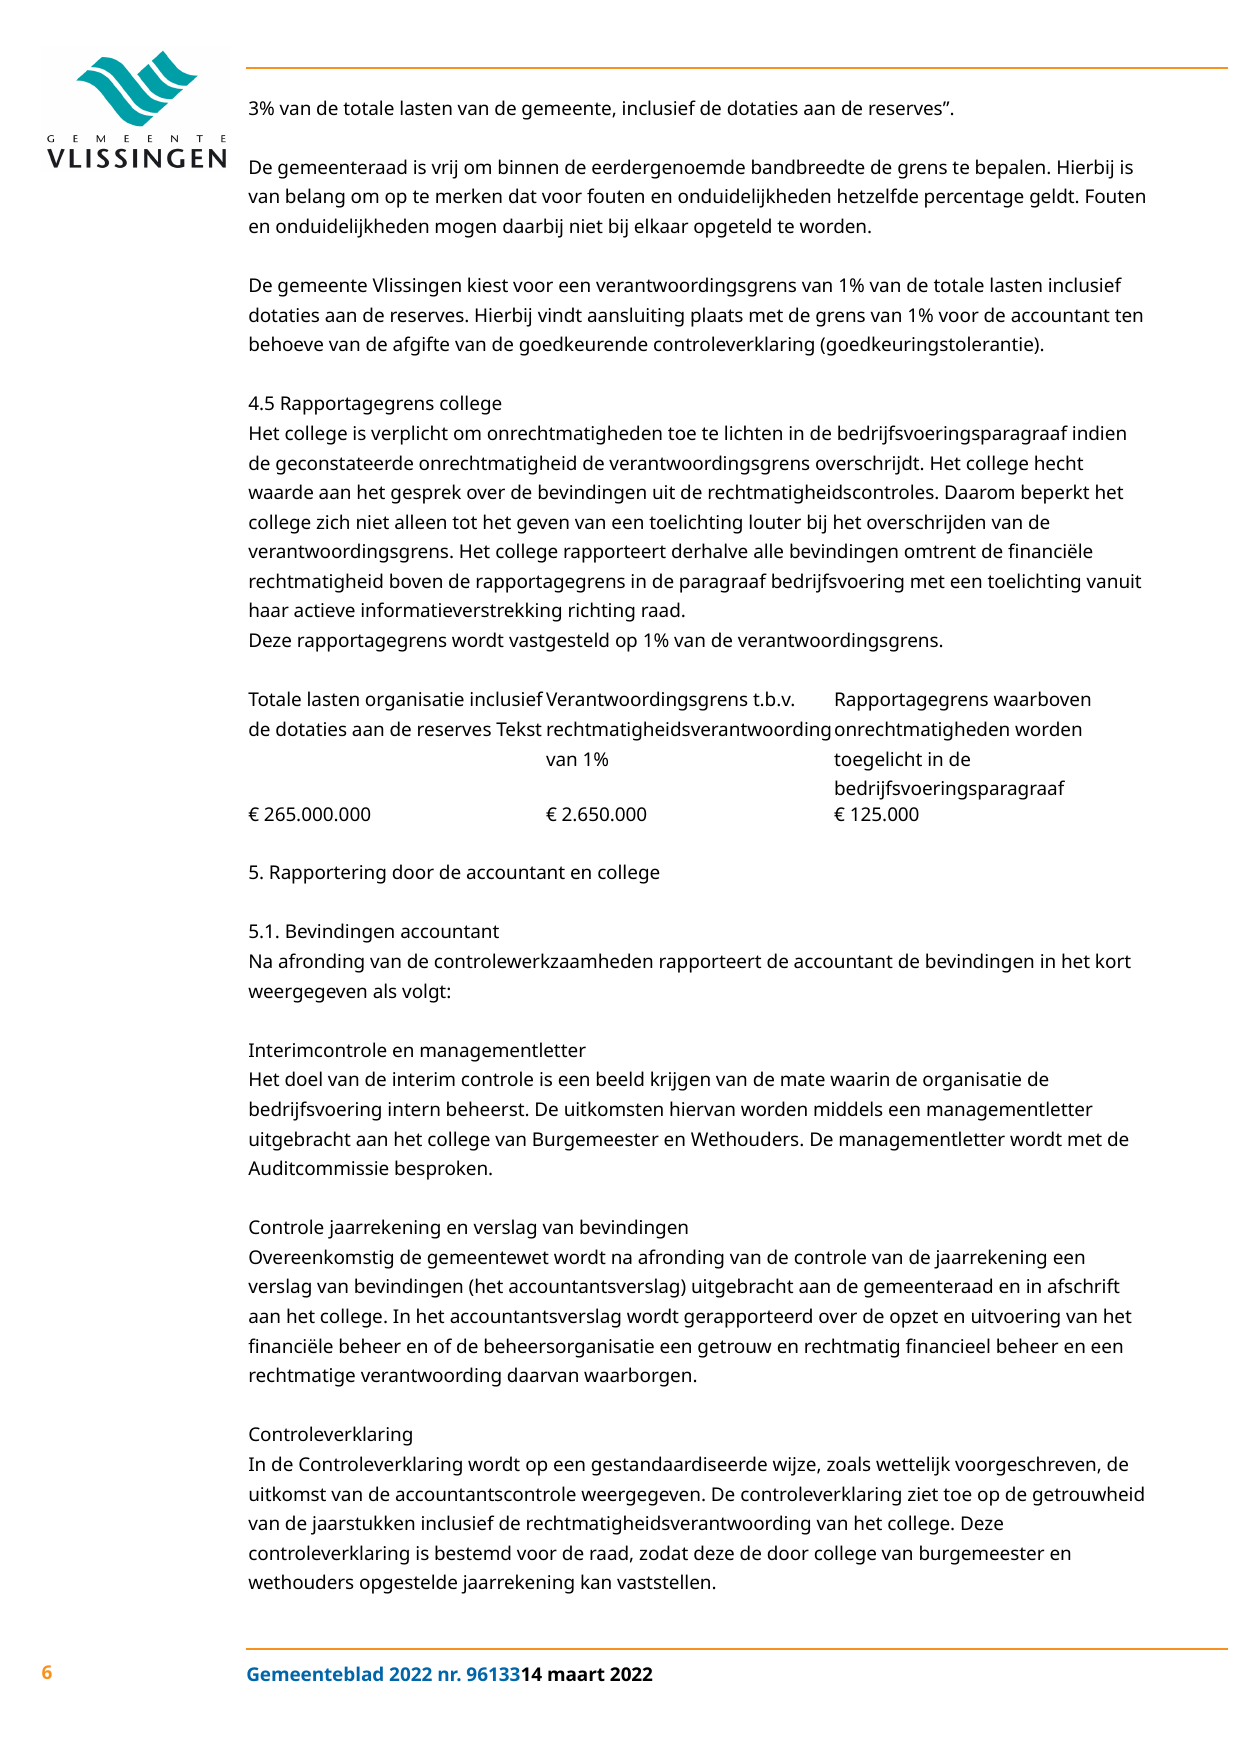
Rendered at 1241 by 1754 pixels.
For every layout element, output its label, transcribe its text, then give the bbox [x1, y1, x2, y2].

table_header Rapportagegrens waarboven onrechtmatigheden worden toegelicht in de bedrijfsvoeringsparagraaf [834, 687, 1152, 801]
text De gemeenteraad is vrij om binnen de eerdergenoemde bandbreedte de grens te bepalen. Hierbij is van belang om op te merken dat voor fouten en onduidelijkheden hetzelfde percentage geldt. Fouten en onduidelijkheden mogen daarbij niet bij elkaar opgeteld te worden. [248, 154, 1152, 239]
text 5.1. Bevindingen accountant [248, 919, 1152, 944]
text Controle jaarrekening en verslag van bevindingen [248, 1214, 1152, 1240]
text Het doel van de interim controle is een beeld krijgen van de mate waarin de organisatie de bedrijfsvoering intern beheerst. De uitkomsten hiervan worden middels een managementletter uitgebracht aan het college van Burgemeester en Wethouders. De managementletter wordt met de Auditcommissie besproken. [248, 1067, 1152, 1181]
table_header Totale lasten organisatie inclusief de dotaties aan de reserves Tekst [248, 687, 546, 801]
text De gemeente Vlissingen kiest voor een verantwoordingsgrens van 1% van de totale lasten inclusief dotaties aan de reserves. Hierbij vindt aansluiting plaats met de grens van 1% voor de accountant ten behoeve van de afgifte van de goedkeurende controleverklaring (goedkeuringstolerantie). [248, 272, 1152, 357]
text Na afronding van de controlewerkzaamheden rapporteert de accountant de bevindingen in het kort weergegeven als volgt: [248, 948, 1152, 1004]
table_cell € 265.000.000 [248, 801, 546, 827]
text 3% van de totale lasten van de gemeente, inclusief de dotaties aan de reserves”. [248, 95, 1152, 121]
table_header Verantwoordingsgrens t.b.v. rechtmatigheidsverantwoording van 1% [546, 687, 834, 801]
text Overeenkomstig de gemeentewet wordt na afronding van de controle van de jaarrekening een verslag van bevindingen (het accountantsverslag) uitgebracht aan de gemeenteraad en in afschrift aan het college. In het accountantsverslag wordt gerapporteerd over de opzet en uitvoering van het financiële beheer en of de beheersorganisatie een getrouw en rechtmatig financieel beheer en een rechtmatige verantwoording daarvan waarborgen. [248, 1244, 1152, 1388]
text Deze rapportagegrens wordt vastgesteld op 1% van de verantwoordingsgrens. [248, 627, 1152, 653]
text 5. Rapportering door de accountant en college [248, 859, 1152, 885]
text Interimcontrole en managementletter [248, 1037, 1152, 1063]
text In de Controleverklaring wordt op een gestandaardiseerde wijze, zoals wettelijk voorgeschreven, de uitkomst van de accountantscontrole weergegeven. De controleverklaring ziet toe op de getrouwheid van de jaarstukken inclusief de rechtmatigheidsverantwoording van het college. Deze controleverklaring is bestemd voor de raad, zodat deze de door college van burgemeester en wethouders opgestelde jaarrekening kan vaststellen. [248, 1451, 1152, 1595]
picture [41, 47, 231, 172]
table_cell € 125.000 [834, 801, 1152, 827]
text Controleverklaring [248, 1422, 1152, 1447]
text Het college is verplicht om onrechtmatigheden toe te lichten in de bedrijfsvoeringsparagraaf indien de geconstateerde onrechtmatigheid de verantwoordingsgrens overschrijdt. Het college hecht waarde aan het gesprek over de bevindingen uit de rechtmatigheidscontroles. Daarom beperkt het college zich niet alleen tot het geven van een toelichting louter bij het overschrijden van de verantwoordingsgrens. Het college rapporteert derhalve alle bevindingen omtrent de financiële rechtmatigheid boven de rapportagegrens in de paragraaf bedrijfsvoering met een toelichting vanuit haar actieve informatieverstrekking richting raad. [248, 420, 1152, 623]
table_cell € 2.650.000 [546, 801, 834, 827]
text 4.5 Rapportagegrens college [248, 391, 1152, 416]
